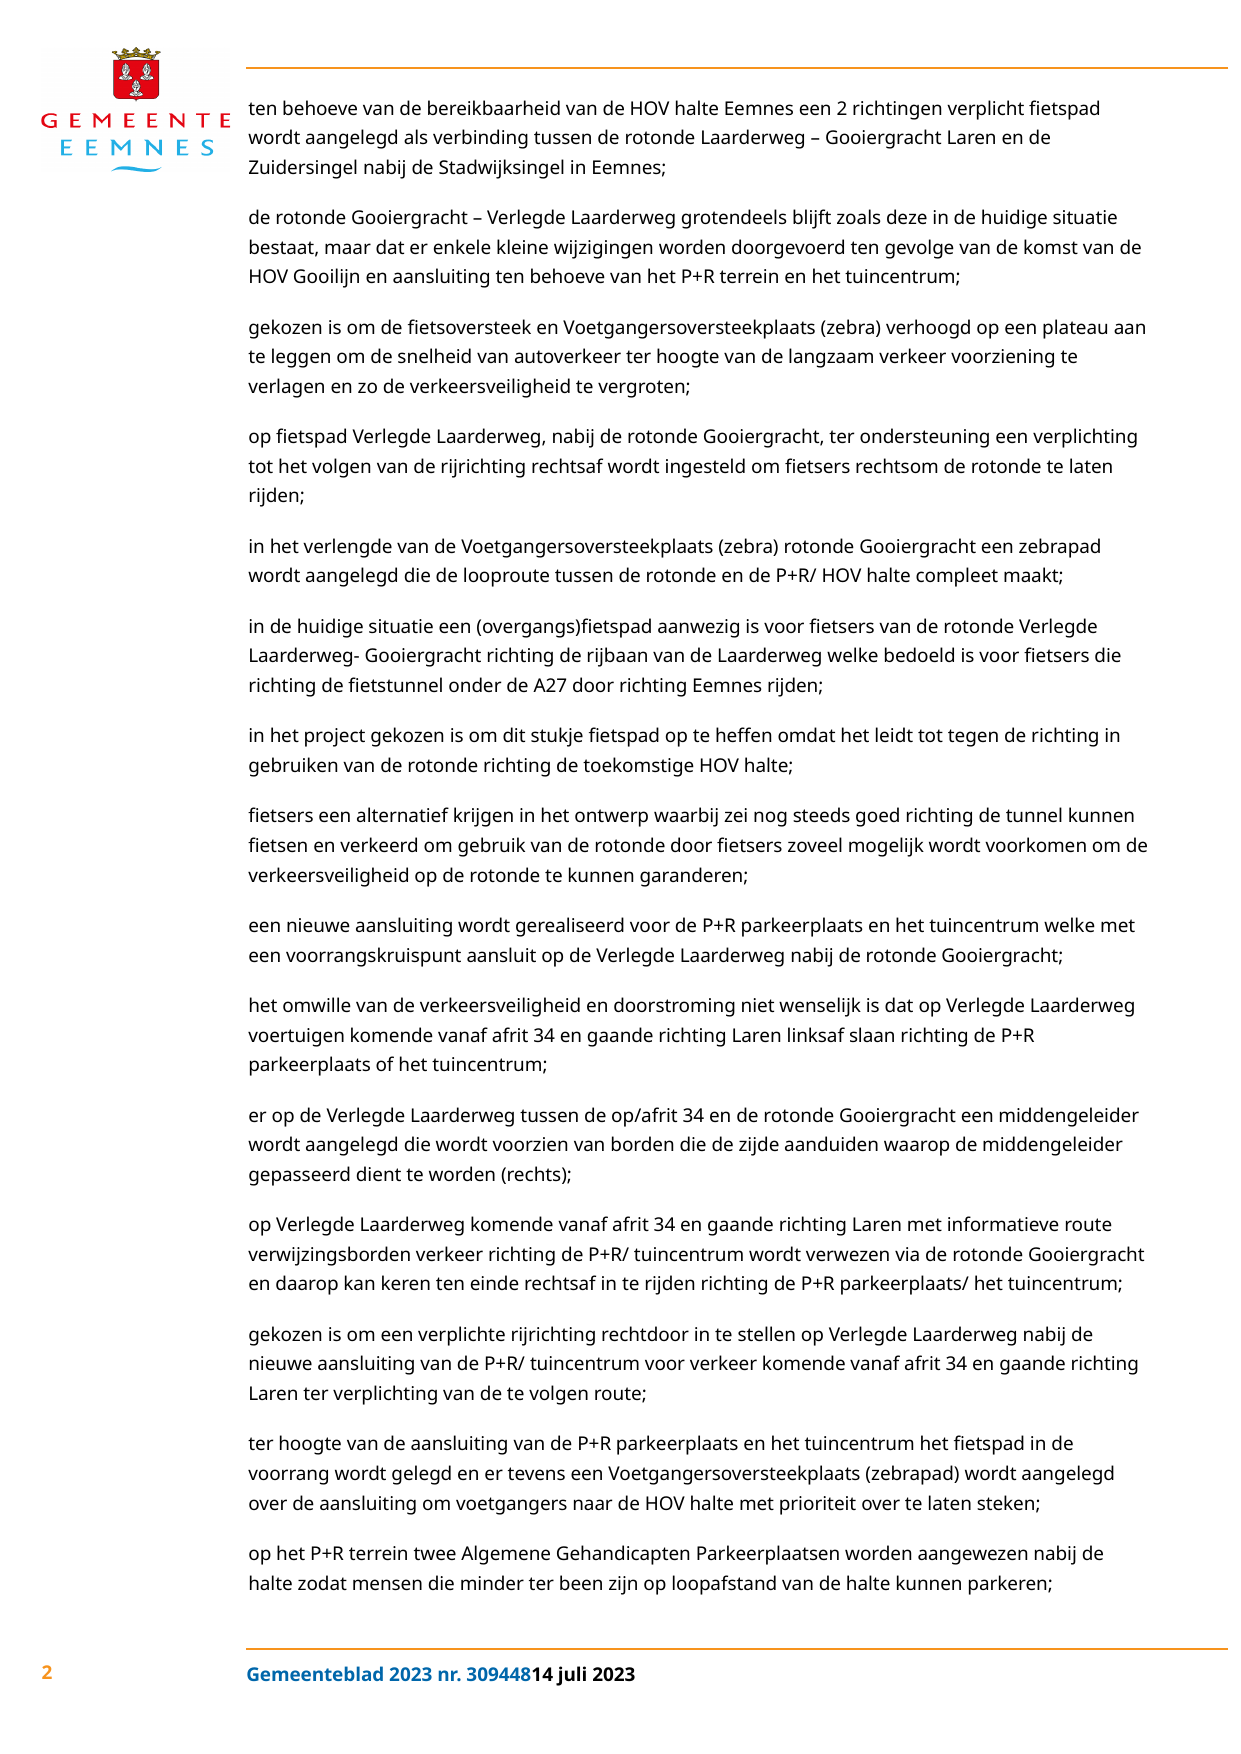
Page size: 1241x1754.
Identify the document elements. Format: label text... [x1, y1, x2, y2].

text op fietspad Verlegde Laarderweg, nabij de rotonde Gooiergracht, ter ondersteuning een verplichting tot het volgen van de rijrichting rechtsaf wordt ingesteld om fietsers rechtsom de rotonde te laten rijden; [248, 423, 1152, 508]
text fietsers een alternatief krijgen in het ontwerp waarbij zei nog steeds goed richting de tunnel kunnen fietsen en verkeerd om gebruik van de rotonde door fietsers zoveel mogelijk wordt voorkomen om de verkeersveiligheid op de rotonde te kunnen garanderen; [248, 803, 1152, 888]
text ter hoogte van de aansluiting van de P+R parkeerplaats en het tuincentrum het fietspad in de voorrang wordt gelegd en er tevens een Voetgangersoversteekplaats (zebrapad) wordt aangelegd over de aansluiting om voetgangers naar de HOV halte met prioriteit over te laten steken; [248, 1431, 1152, 1516]
text het omwille van de verkeersveiligheid en doorstroming niet wenselijk is dat op Verlegde Laarderweg voertuigen komende vanaf afrit 34 en gaande richting Laren linksaf slaan richting de P+R parkeerplaats of het tuincentrum; [248, 992, 1152, 1077]
text een nieuwe aansluiting wordt gerealiseerd voor de P+R parkeerplaats en het tuincentrum welke met een voorrangskruispunt aansluit op de Verlegde Laarderweg nabij de rotonde Gooiergracht; [248, 912, 1152, 968]
text op het P+R terrein twee Algemene Gehandicapten Parkeerplaatsen worden aangewezen nabij de halte zodat mensen die minder ter been zijn op loopafstand van de halte kunnen parkeren; [248, 1540, 1152, 1596]
text in het verlengde van de Voetgangersoversteekplaats (zebra) rotonde Gooiergracht een zebrapad wordt aangelegd die de looproute tussen de rotonde en de P+R/ HOV halte compleet maakt; [248, 533, 1152, 588]
text de rotonde Gooiergracht – Verlegde Laarderweg grotendeels blijft zoals deze in de huidige situatie bestaat, maar dat er enkele kleine wijzigingen worden doorgevoerd ten gevolge van de komst van de HOV Gooilijn en aansluiting ten behoeve van het P+R terrein en het tuincentrum; [248, 204, 1152, 289]
text ten behoeve van de bereikbaarheid van de HOV halte Eemnes een 2 richtingen verplicht fietspad wordt aangelegd als verbinding tussen de rotonde Laarderweg – Gooiergracht Laren en de Zuidersingel nabij de Stadwijksingel in Eemnes; [248, 95, 1152, 180]
picture [41, 47, 231, 172]
text gekozen is om de fietsoversteek en Voetgangersoversteekplaats (zebra) verhoogd op een plateau aan te leggen om de snelheid van autoverkeer ter hoogte van de langzaam verkeer voorziening te verlagen en zo de verkeersveiligheid te vergroten; [248, 314, 1152, 399]
text in het project gekozen is om dit stukje fietspad op te heffen omdat het leidt tot tegen de richting in gebruiken van de rotonde richting de toekomstige HOV halte; [248, 723, 1152, 778]
text in de huidige situatie een (overgangs)fietspad aanwezig is voor fietsers van de rotonde Verlegde Laarderweg- Gooiergracht richting de rijbaan van de Laarderweg welke bedoeld is voor fietsers die richting de fietstunnel onder de A27 door richting Eemnes rijden; [248, 613, 1152, 698]
text er op de Verlegde Laarderweg tussen de op/afrit 34 en de rotonde Gooiergracht een middengeleider wordt aangelegd die wordt voorzien van borden die de zijde aanduiden waarop de middengeleider gepasseerd dient te worden (rechts); [248, 1102, 1152, 1187]
text op Verlegde Laarderweg komende vanaf afrit 34 en gaande richting Laren met informatieve route verwijzingsborden verkeer richting de P+R/ tuincentrum wordt verwezen via de rotonde Gooiergracht en daarop kan keren ten einde rechtsaf in te rijden richting de P+R parkeerplaats/ het tuincentrum; [248, 1211, 1152, 1296]
text gekozen is om een verplichte rijrichting rechtdoor in te stellen op Verlegde Laarderweg nabij de nieuwe aansluiting van de P+R/ tuincentrum voor verkeer komende vanaf afrit 34 en gaande richting Laren ter verplichting van de te volgen route; [248, 1321, 1152, 1406]
